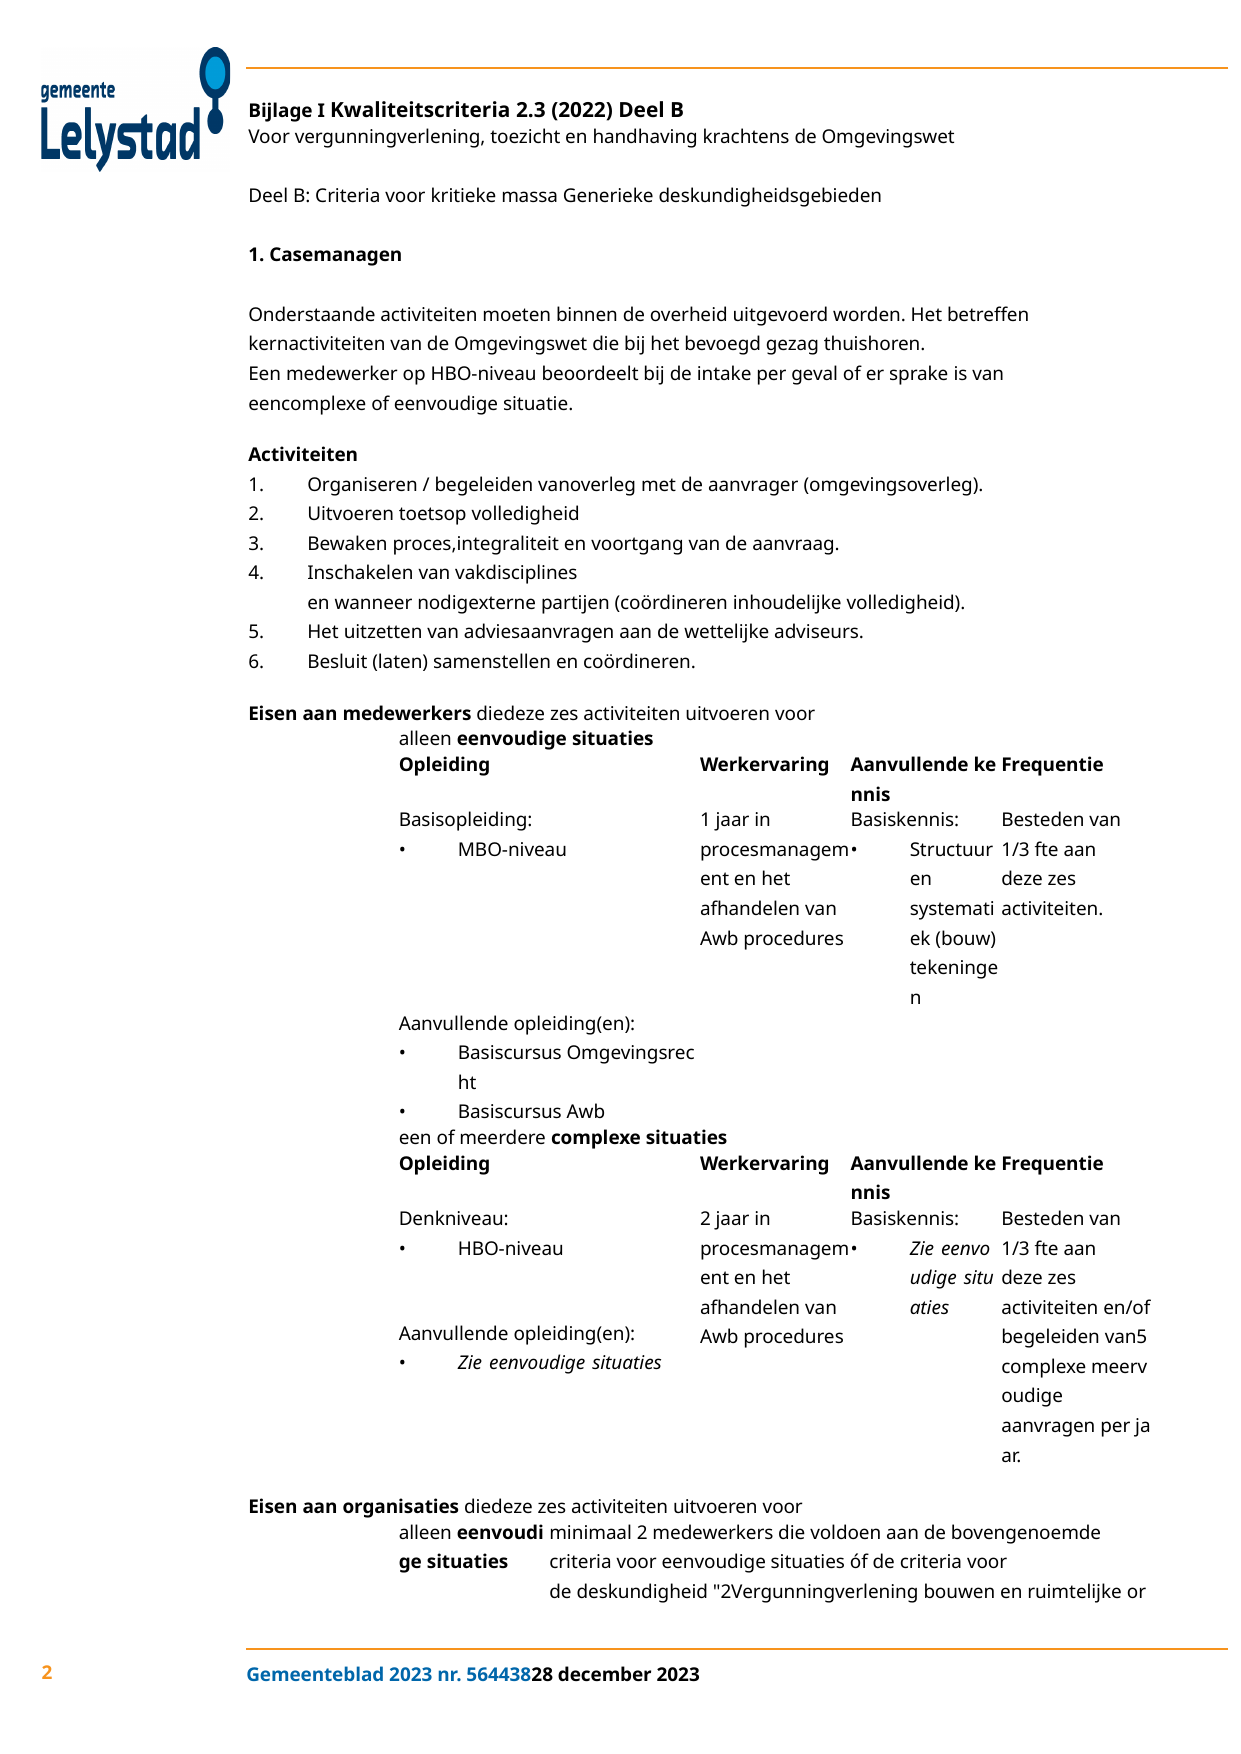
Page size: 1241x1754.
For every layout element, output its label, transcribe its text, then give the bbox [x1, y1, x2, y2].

text Voor vergunningverlening, toezicht en handhaving krachtens de Omgevingswet [248, 123, 1152, 149]
table_cell Opleiding [399, 1150, 700, 1205]
table_cell 2 jaar in procesmanagement en het afhandelen van Awb procedures [700, 1205, 850, 1468]
table_cell [850, 1010, 1001, 1124]
table_cell Basiskennis: Structuur en systematiek (bouw)tekeningen [850, 806, 1001, 1010]
table_cell Besteden van 1/3 fte aan deze zes activiteiten en/of begeleiden van5 complexe meervoudige aanvragen per jaar. [1001, 1205, 1152, 1468]
table_cell Frequentie [1001, 751, 1152, 806]
table_cell alleen eenvoudige situaties [399, 1519, 549, 1604]
table_cell [248, 674, 1152, 700]
table_cell Aanvullende kennis [850, 1150, 1001, 1205]
table_cell 1 jaar in procesmanagement en het afhandelen van Awb procedures [700, 806, 850, 1124]
table_cell [248, 415, 1152, 441]
table_cell Werkervaring [700, 1150, 850, 1205]
table_cell minimaal 2 medewerkers die voldoen aan de bovengenoemde criteria voor eenvoudige situaties óf de criteria voor de deskundigheid "2Vergunningverlening bouwen en ruimtelijke or [549, 1519, 1152, 1604]
table_cell Denkniveau: HBO-niveau [399, 1205, 700, 1320]
table_cell Basiskennis: Zie eenvoudige situaties [850, 1205, 1001, 1320]
table_cell Werkervaring [700, 751, 850, 806]
table_cell een of meerdere complexe situaties [399, 1124, 1152, 1150]
table_cell alleen eenvoudige situaties [399, 725, 1152, 751]
table_cell [850, 1320, 1001, 1468]
table_cell Opleiding [399, 751, 700, 806]
table_cell Aanvullende opleiding(en): Zie eenvoudige situaties [399, 1320, 700, 1468]
table_cell Basisopleiding: MBO-niveau [399, 806, 700, 1010]
table_cell Aanvullende kennis [850, 751, 1001, 806]
table_cell [248, 1468, 1152, 1493]
table_cell Frequentie [1001, 1150, 1152, 1205]
table_cell Eisen aan medewerkers diedeze zes activiteiten uitvoeren voor [248, 700, 1152, 725]
table_cell Activiteiten Organiseren / begeleiden vanoverleg met de aanvrager (omgevingsoverleg). Uitvoeren toetsop volledigheid Bewaken proces,integraliteit en voortgang van de aanvraag. Inschakelen van vakdisciplines en wanneer nodigexterne partijen (coördineren inhoudelijke volledigheid). Het uitzetten van adviesaanvragen aan de wettelijke adviseurs. Besluit (laten) samenstellen en coördineren. [248, 441, 1152, 674]
text Deel B: Criteria voor kritieke massa Generieke deskundigheidsgebieden [248, 182, 1152, 208]
text Bijlage I Kwaliteitscriteria 2.3 (2022) Deel B [248, 95, 1152, 123]
table_cell [248, 1519, 398, 1604]
table_cell Eisen aan organisaties diedeze zes activiteiten uitvoeren voor [248, 1493, 1152, 1519]
table_cell Aanvullende opleiding(en): Basiscursus Omgevingsrecht Basiscursus Awb [399, 1010, 700, 1124]
table_cell [248, 725, 398, 1468]
table_cell Besteden van 1/3 fte aan deze zes activiteiten. [1001, 806, 1152, 1124]
table_header Onderstaande activiteiten moeten binnen de overheid uitgevoerd worden. Het betreffen kernactiviteiten van de Omgevingswet die bij het bevoegd gezag thuishoren. Een medewerker op HBO-niveau beoordeelt bij de intake per geval of er sprake is van eencomplexe of eenvoudige situatie. [248, 301, 1152, 415]
picture [41, 47, 231, 172]
text 1. Casemanagen [248, 242, 1152, 267]
